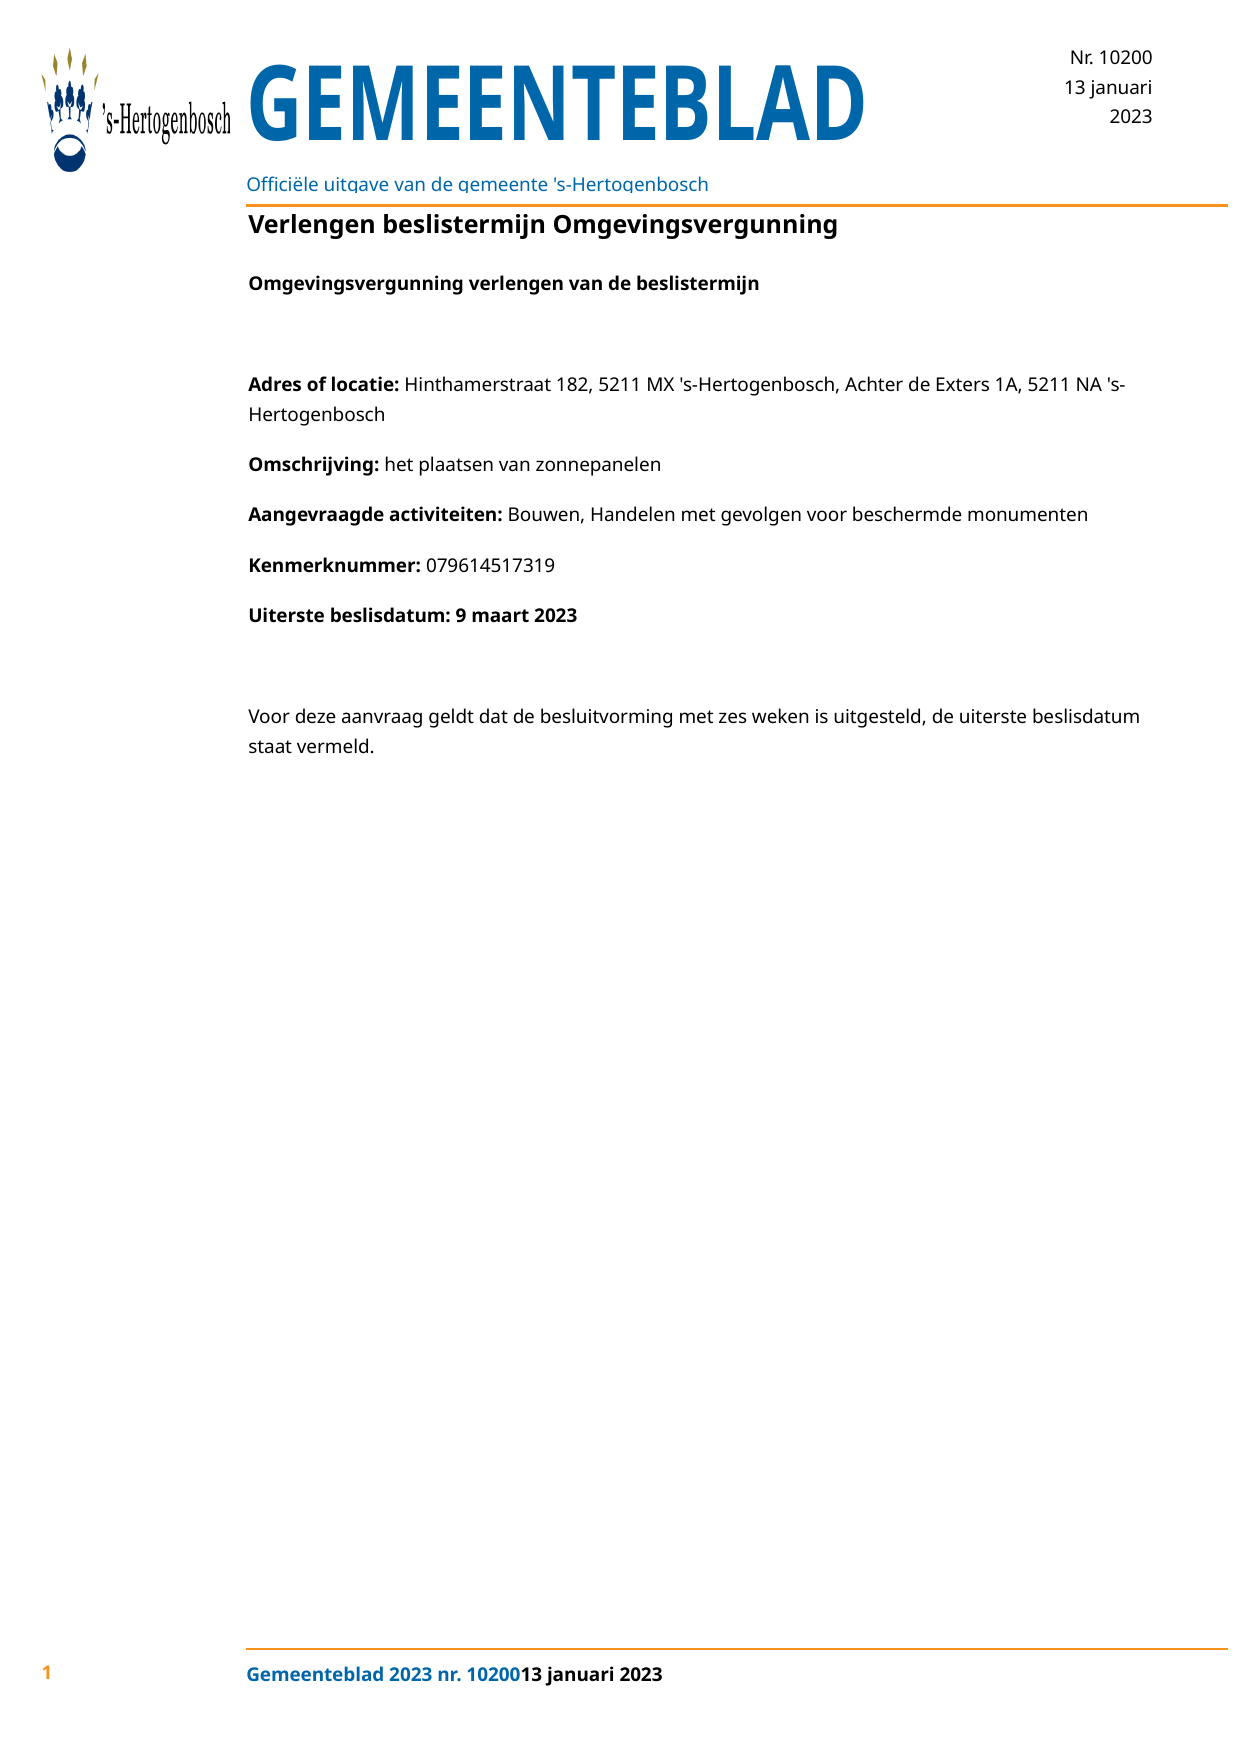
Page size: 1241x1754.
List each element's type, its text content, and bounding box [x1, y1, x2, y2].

text Verlengen beslistermijn Omgevingsvergunning [248, 207, 1152, 241]
text Omgevingsvergunning verlengen van de beslistermijn [248, 270, 1152, 296]
picture [41, 47, 231, 172]
text Omschrijving: het plaatsen van zonnepanelen [248, 451, 1152, 477]
text Uiterste beslisdatum: 9 maart 2023 [248, 602, 1152, 628]
text Aangevraagde activiteiten: Bouwen, Handelen met gevolgen voor beschermde monumenten [248, 502, 1152, 527]
text Voor deze aanvraag geldt dat de besluitvorming met zes weken is uitgesteld, de uiterste beslisdatum staat vermeld. [248, 703, 1152, 758]
text Kenmerknummer: 079614517319 [248, 552, 1152, 578]
text Adres of locatie: Hinthamerstraat 182, 5211 MX 's-Hertogenbosch, Achter de Exters 1A, 5211 NA 's-Hertogenbosch [248, 371, 1152, 426]
